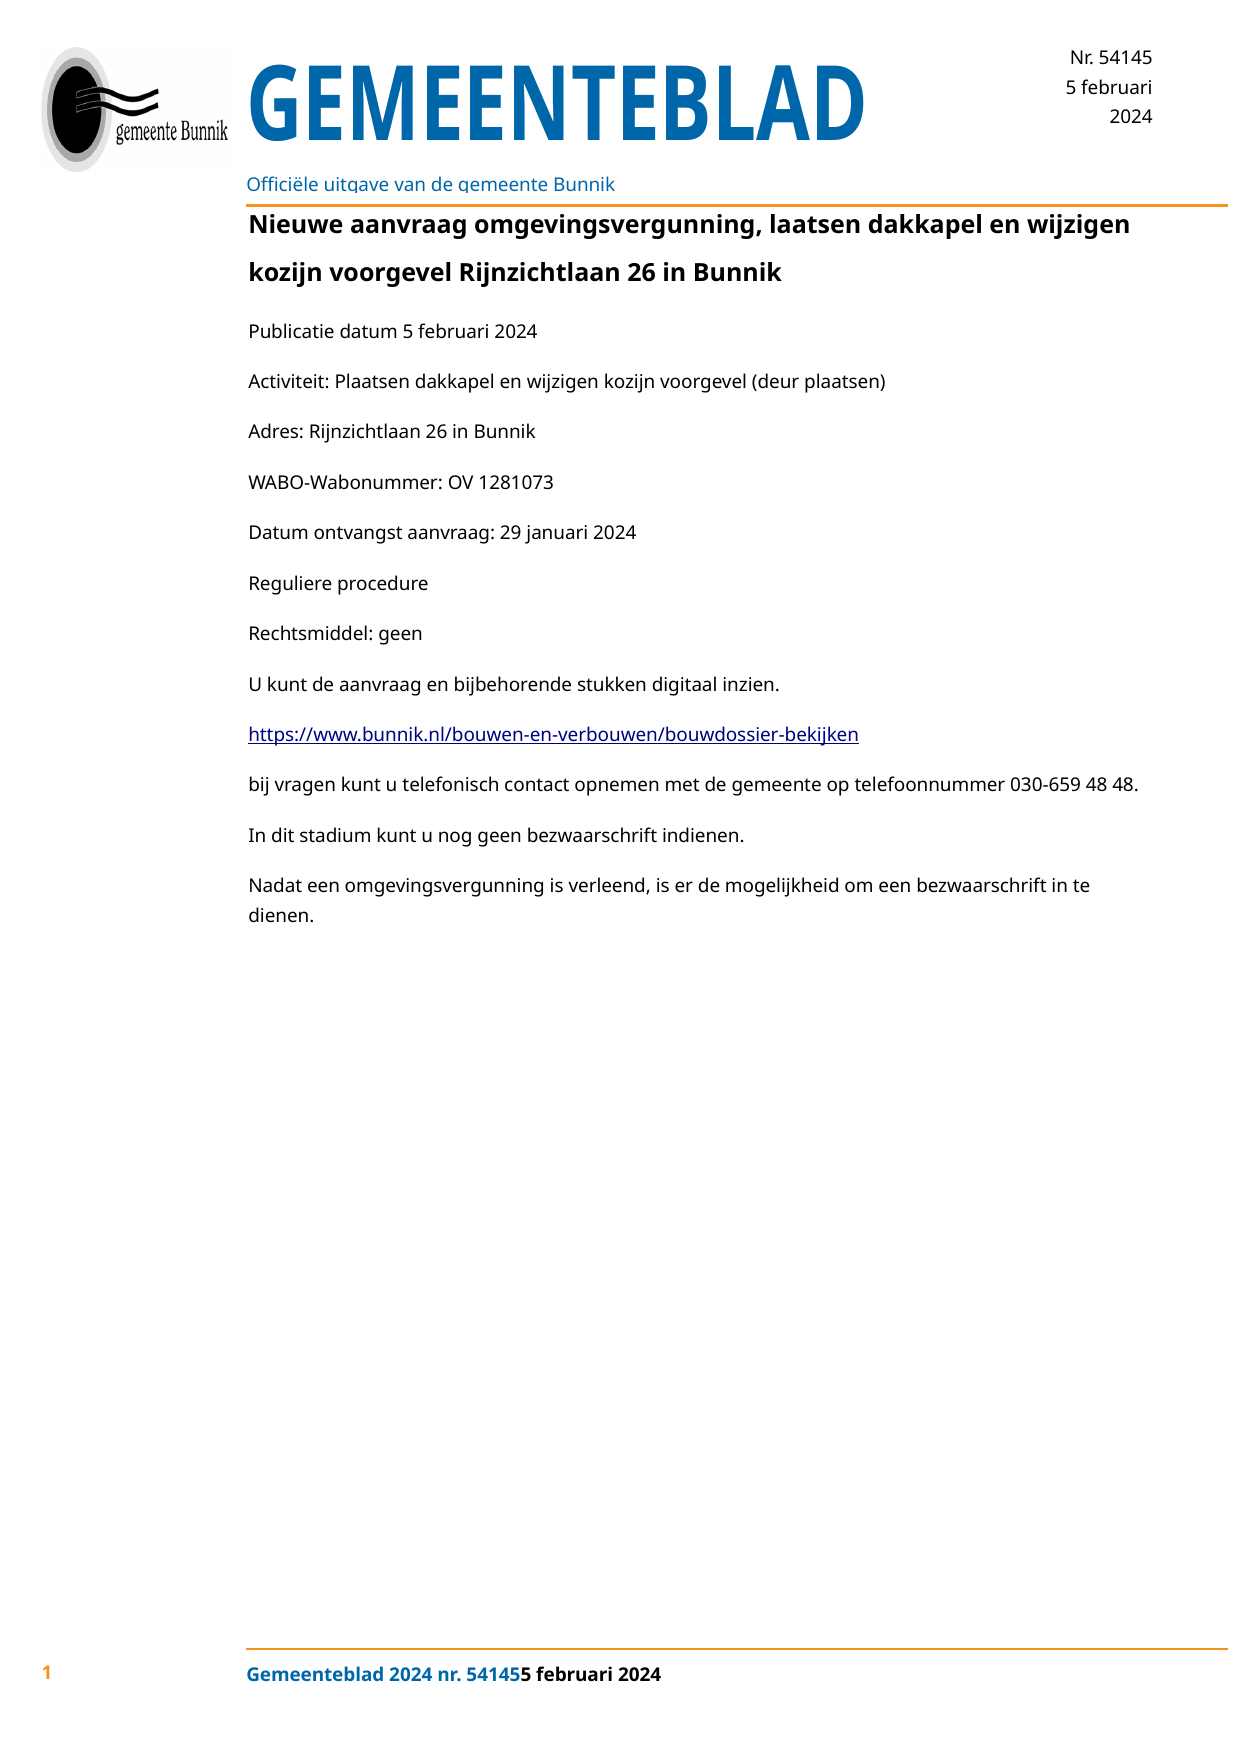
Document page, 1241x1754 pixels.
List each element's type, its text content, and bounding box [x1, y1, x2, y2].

text https://www.bunnik.nl/bouwen-en-verbouwen/bouwdossier-bekijken [248, 721, 1152, 747]
text Activiteit: Plaatsen dakkapel en wijzigen kozijn voorgevel (deur plaatsen) [248, 368, 1152, 394]
text In dit stadium kunt u nog geen bezwaarschrift indienen. [248, 822, 1152, 848]
picture [41, 47, 231, 172]
text WABO-Wabonummer: OV 1281073 [248, 469, 1152, 495]
text U kunt de aanvraag en bijbehorende stukken digitaal inzien. [248, 671, 1152, 697]
text Adres: Rijnzichtlaan 26 in Bunnik [248, 419, 1152, 444]
text Datum ontvangst aanvraag: 29 januari 2024 [248, 519, 1152, 545]
text Nieuwe aanvraag omgevingsvergunning, laatsen dakkapel en wijzigen kozijn voorgevel Rijnzichtlaan 26 in Bunnik [248, 207, 1152, 288]
text bij vragen kunt u telefonisch contact opnemen met de gemeente op telefoonnummer 030-659 48 48. [248, 772, 1152, 797]
text Nadat een omgevingsvergunning is verleend, is er de mogelijkheid om een bezwaarschrift in te dienen. [248, 872, 1152, 928]
text Publicatie datum 5 februari 2024 [248, 318, 1152, 344]
text Reguliere procedure [248, 570, 1152, 596]
text Rechtsmiddel: geen [248, 620, 1152, 646]
